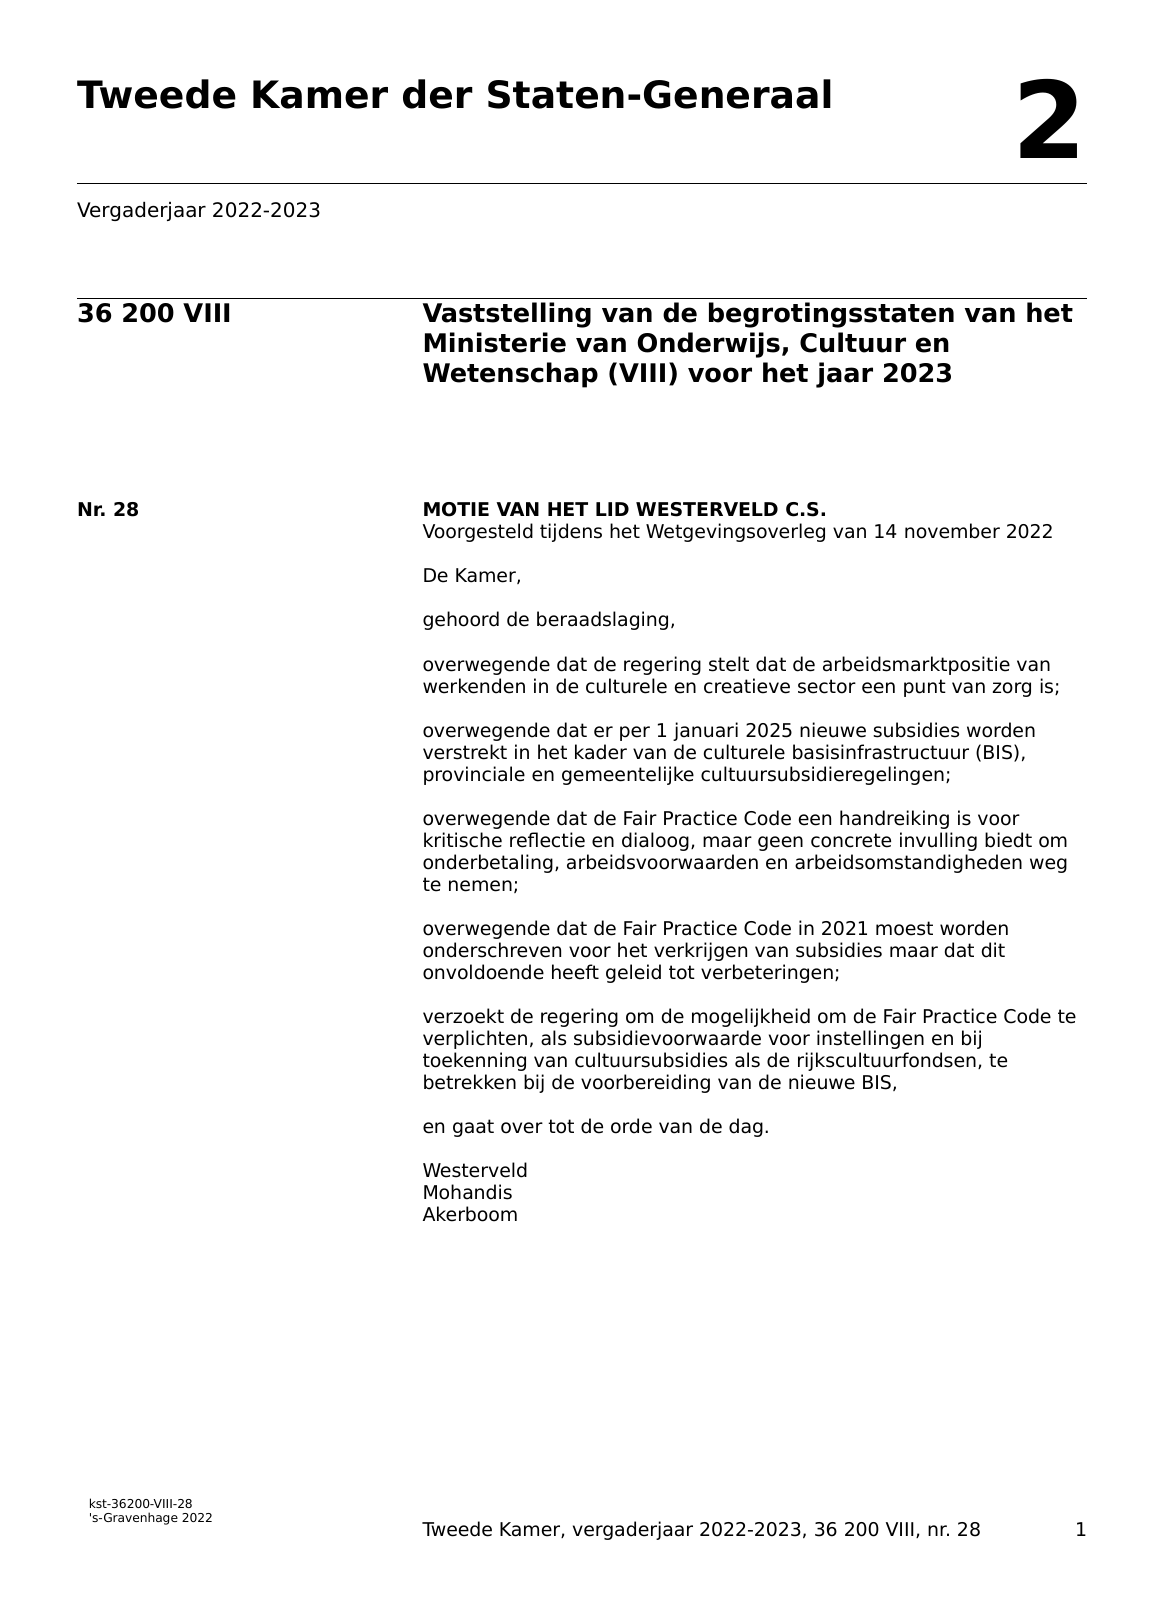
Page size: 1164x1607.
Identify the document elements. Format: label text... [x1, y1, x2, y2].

table_header Tweede Kamer der Staten-Generaal [77, 59, 886, 183]
text overwegende dat de Fair Practice Code in 2021 moest worden onderschreven voor het verkrijgen van subsidies maar dat dit onvoldoende heeft geleid tot verbeteringen; [422, 918, 1087, 984]
text Voorgesteld tijdens het Wetgevingsoverleg van 14 november 2022 [422, 521, 1087, 543]
text overwegende dat er per 1 januari 2025 nieuwe subsidies worden verstrekt in het kader van de culturele basisinfrastructuur (BIS), provinciale en gemeentelijke cultuursubsidieregelingen; [422, 720, 1087, 786]
text gehoord de beraadslaging, [422, 609, 1087, 631]
table_header 2 [886, 59, 1087, 183]
text 's-Gravenhage 2022 [88, 1511, 323, 1525]
text verzoekt de regering om de mogelijkheid om de Fair Practice Code te verplichten, als subsidievoorwaarde voor instellingen en bij toekenning van cultuursubsidies als de rijkscultuurfondsen, te betrekken bij de voorbereiding van de nieuwe BIS, [422, 1006, 1087, 1094]
text Mohandis [422, 1182, 1087, 1204]
text Westerveld [422, 1160, 1087, 1182]
text en gaat over tot de orde van de dag. [422, 1116, 1087, 1138]
subtitle Nr. 28 MOTIE VAN HET LID WESTERVELD C.S. [77, 499, 1087, 521]
text kst-36200-VIII-28 [88, 1497, 323, 1511]
subtitle 36 200 VIII Vaststelling van de begrotingsstaten van het Ministerie van Onderwijs, Cultuur en Wetenschap (VIII) voor het jaar 2023 [77, 299, 1087, 388]
text De Kamer, [422, 565, 1087, 587]
text overwegende dat de regering stelt dat de arbeidsmarktpositie van werkenden in de culturele en creatieve sector een punt van zorg is; [422, 653, 1087, 697]
table_cell Vergaderjaar 2022-2023 [77, 184, 1087, 298]
text Akerboom [422, 1204, 1087, 1226]
text overwegende dat de Fair Practice Code een handreiking is voor kritische reflectie en dialoog, maar geen concrete invulling biedt om onderbetaling, arbeidsvoorwaarden en arbeidsomstandigheden weg te nemen; [422, 808, 1087, 896]
